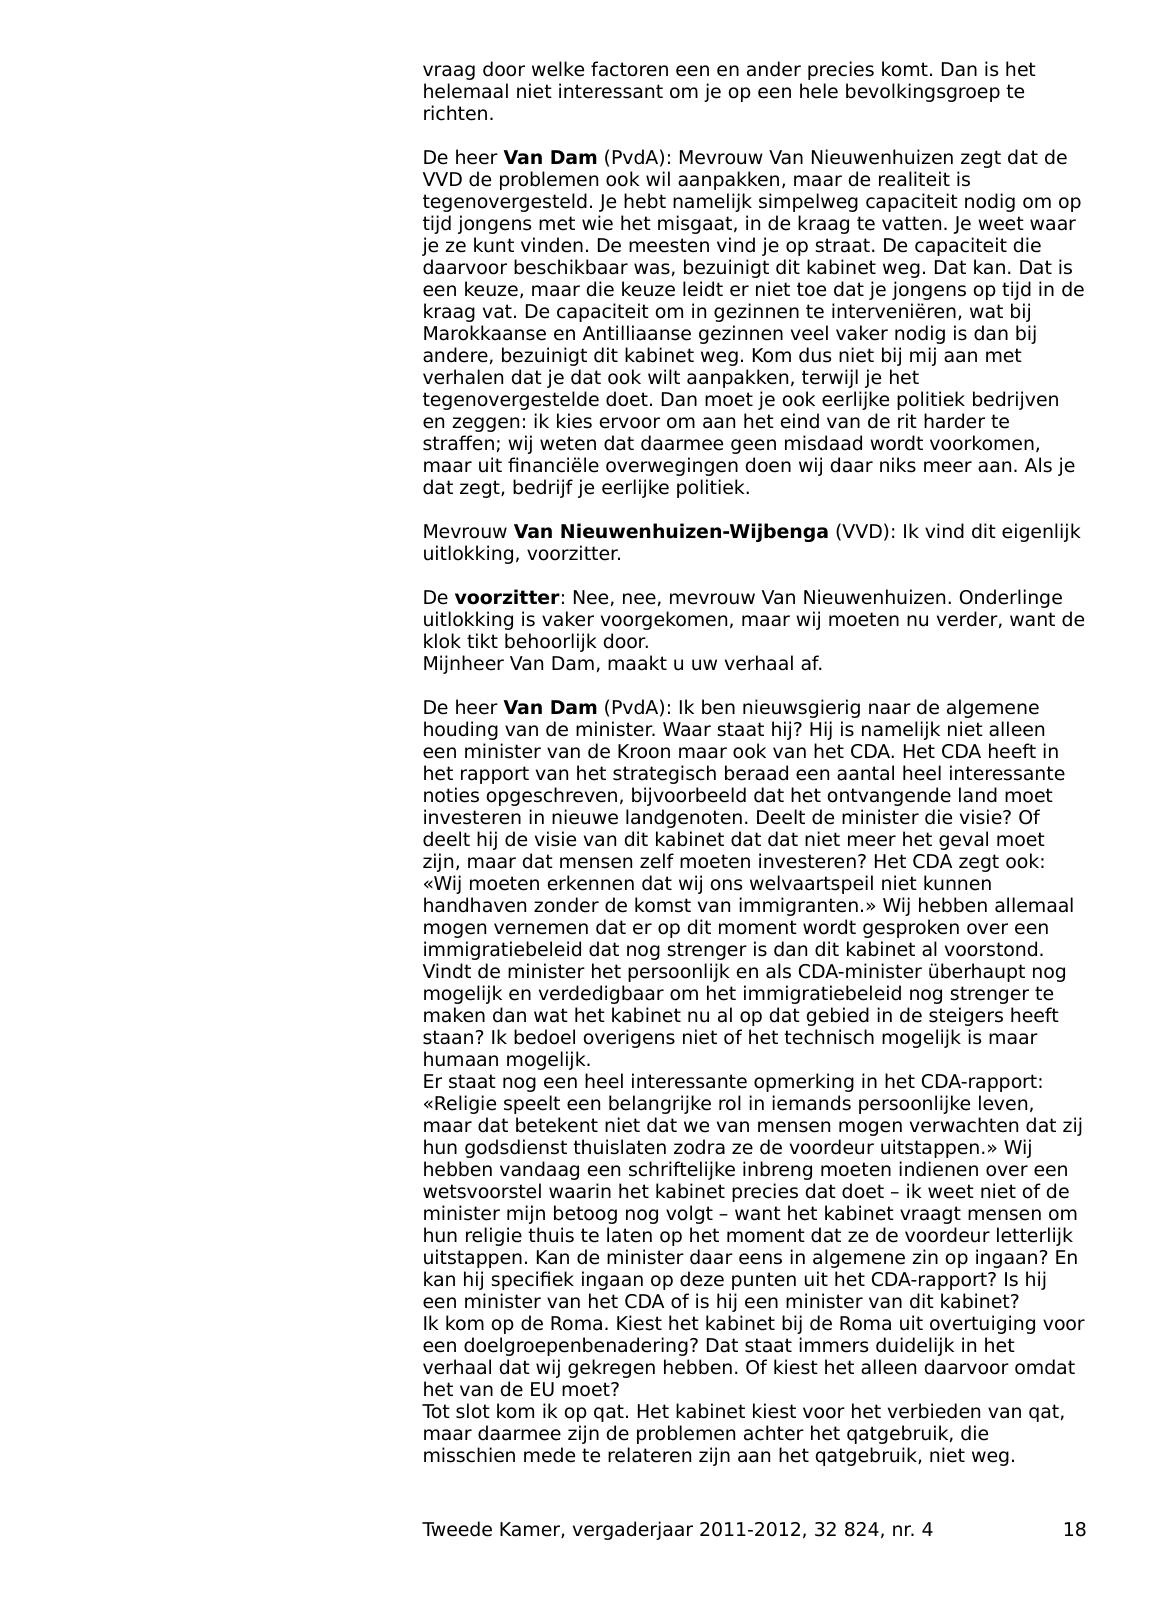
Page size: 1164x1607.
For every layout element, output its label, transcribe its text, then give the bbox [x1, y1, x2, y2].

text Mevrouw Van Nieuwenhuizen-Wijbenga (VVD): Ik vind dit eigenlijk uitlokking, voorzitter. [422, 521, 1087, 565]
text vraag door welke factoren een en ander precies komt. Dan is het helemaal niet interessant om je op een hele bevolkingsgroep te richten. [422, 59, 1087, 125]
text De voorzitter: Nee, nee, mevrouw Van Nieuwenhuizen. Onderlinge uitlokking is vaker voorgekomen, maar wij moeten nu verder, want de klok tikt behoorlijk door. [422, 587, 1087, 653]
text De heer Van Dam (PvdA): Ik ben nieuwsgierig naar de algemene houding van de minister. Waar staat hij? Hij is namelijk niet alleen een minister van de Kroon maar ook van het CDA. Het CDA heeft in het rapport van het strategisch beraad een aantal heel interessante noties opgeschreven, bijvoorbeeld dat het ontvangende land moet investeren in nieuwe landgenoten. Deelt de minister die visie? Of deelt hij de visie van dit kabinet dat dat niet meer het geval moet zijn, maar dat mensen zelf moeten investeren? Het CDA zegt ook: «Wij moeten erkennen dat wij ons welvaartspeil niet kunnen handhaven zonder de komst van immigranten.» Wij hebben allemaal mogen vernemen dat er op dit moment wordt gesproken over een immigratiebeleid dat nog strenger is dan dit kabinet al voorstond. Vindt de minister het persoonlijk en als CDA-minister überhaupt nog mogelijk en verdedigbaar om het immigratiebeleid nog strenger te maken dan wat het kabinet nu al op dat gebied in de steigers heeft staan? Ik bedoel overigens niet of het technisch mogelijk is maar humaan mogelijk. [422, 697, 1087, 1071]
text De heer Van Dam (PvdA): Mevrouw Van Nieuwenhuizen zegt dat de VVD de problemen ook wil aanpakken, maar de realiteit is tegenovergesteld. Je hebt namelijk simpelweg capaciteit nodig om op tijd jongens met wie het misgaat, in de kraag te vatten. Je weet waar je ze kunt vinden. De meesten vind je op straat. De capaciteit die daarvoor beschikbaar was, bezuinigt dit kabinet weg. Dat kan. Dat is een keuze, maar die keuze leidt er niet toe dat je jongens op tijd in de kraag vat. De capaciteit om in gezinnen te interveniëren, wat bij Marokkaanse en Antilliaanse gezinnen veel vaker nodig is dan bij andere, bezuinigt dit kabinet weg. Kom dus niet bij mij aan met verhalen dat je dat ook wilt aanpakken, terwijl je het tegenovergestelde doet. Dan moet je ook eerlijke politiek bedrijven en zeggen: ik kies ervoor om aan het eind van de rit harder te straffen; wij weten dat daarmee geen misdaad wordt voorkomen, maar uit financiële overwegingen doen wij daar niks meer aan. Als je dat zegt, bedrijf je eerlijke politiek. [422, 147, 1087, 499]
text Tot slot kom ik op qat. Het kabinet kiest voor het verbieden van qat, maar daarmee zijn de problemen achter het qatgebruik, die misschien mede te relateren zijn aan het qatgebruik, niet weg. [422, 1401, 1087, 1467]
text Ik kom op de Roma. Kiest het kabinet bij de Roma uit overtuiging voor een doelgroepenbenadering? Dat staat immers duidelijk in het verhaal dat wij gekregen hebben. Of kiest het alleen daarvoor omdat het van de EU moet? [422, 1313, 1087, 1401]
text Mijnheer Van Dam, maakt u uw verhaal af. [422, 653, 1087, 675]
text Er staat nog een heel interessante opmerking in het CDA-rapport: «Religie speelt een belangrijke rol in iemands persoonlijke leven, maar dat betekent niet dat we van mensen mogen verwachten dat zij hun godsdienst thuislaten zodra ze de voordeur uitstappen.» Wij hebben vandaag een schriftelijke inbreng moeten indienen over een wetsvoorstel waarin het kabinet precies dat doet – ik weet niet of de minister mijn betoog nog volgt – want het kabinet vraagt mensen om hun religie thuis te laten op het moment dat ze de voordeur letterlijk uitstappen. Kan de minister daar eens in algemene zin op ingaan? En kan hij specifiek ingaan op deze punten uit het CDA-rapport? Is hij een minister van het CDA of is hij een minister van dit kabinet? [422, 1071, 1087, 1313]
